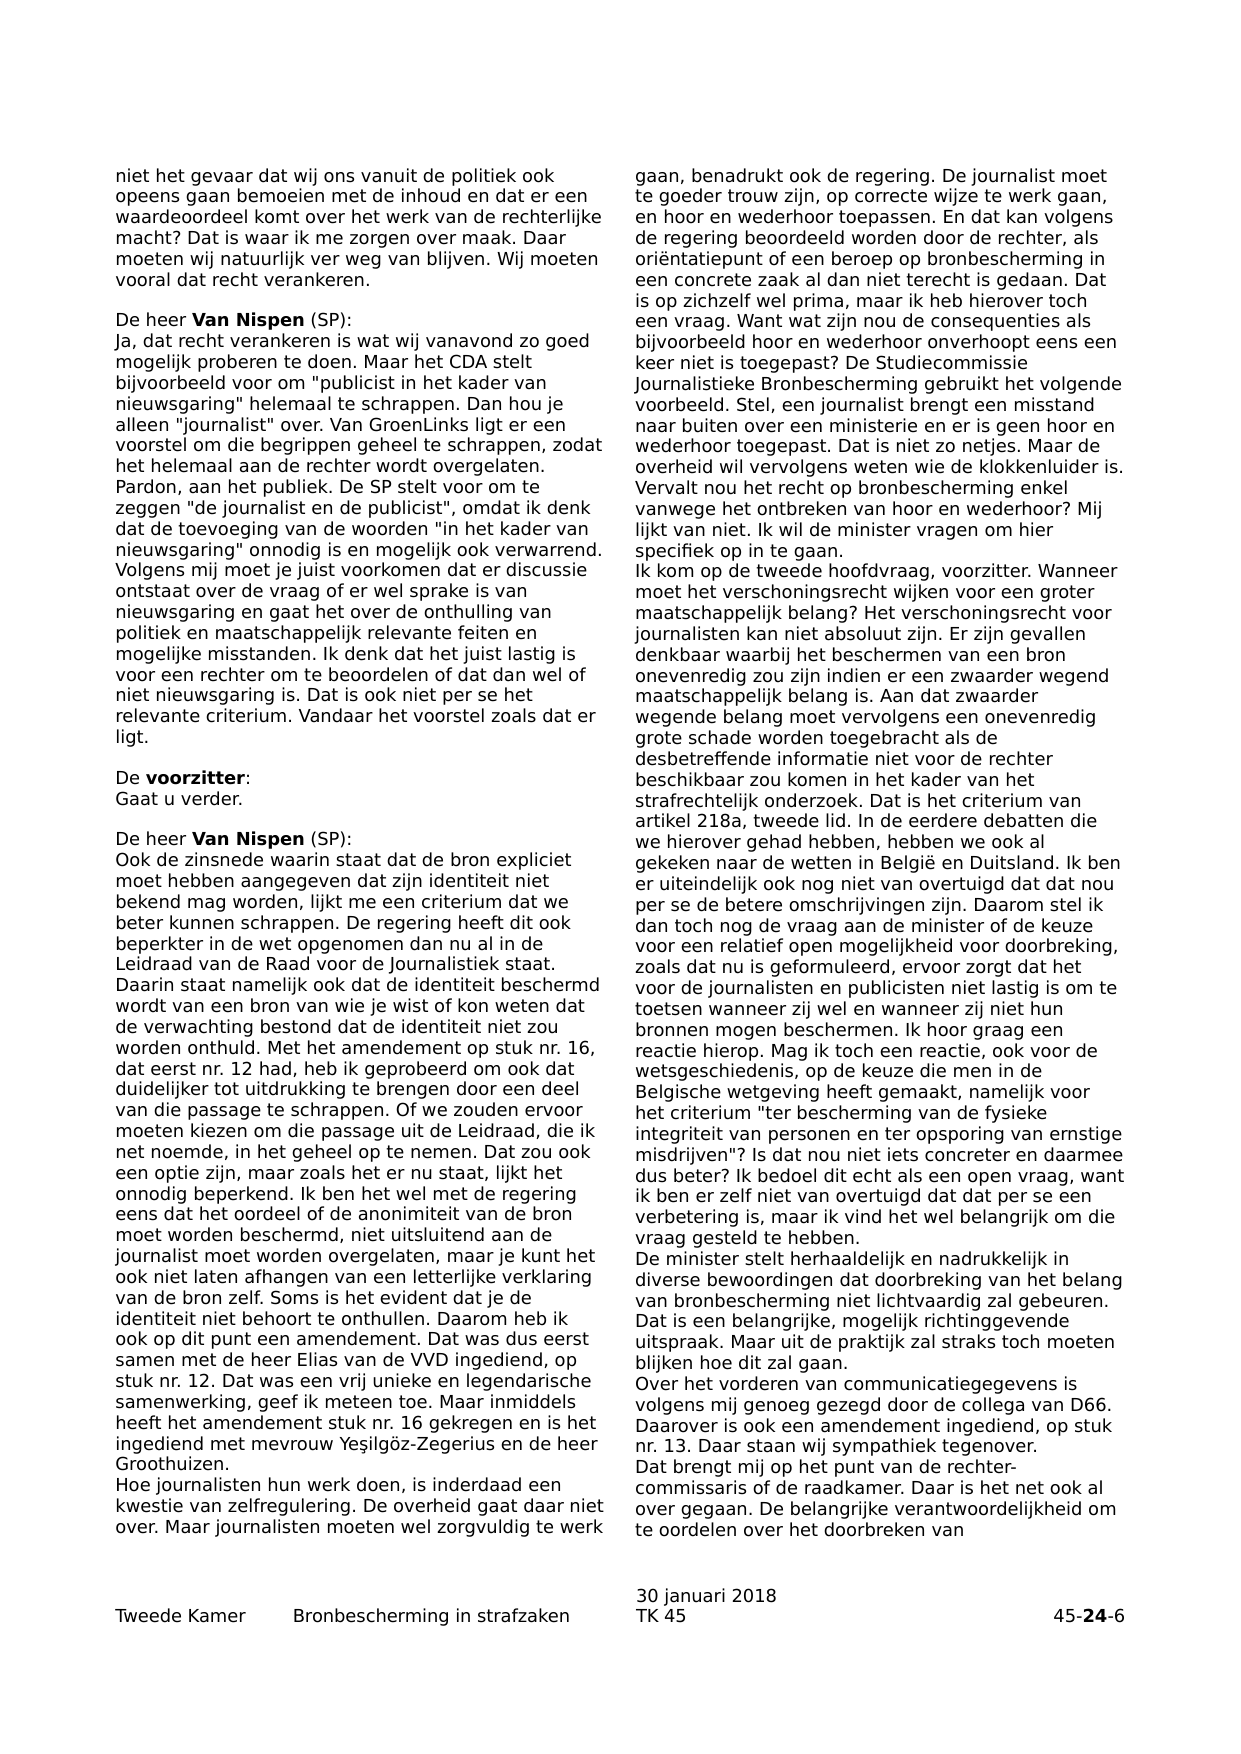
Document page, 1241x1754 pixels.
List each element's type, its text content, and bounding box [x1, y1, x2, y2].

text Hoe journalisten hun werk doen, is inderdaad een kwestie van zelfregulering. De overheid gaat daar niet over. Maar journalisten moeten wel zorgvuldig te werk [115, 1475, 605, 1537]
text Dat brengt mij op het punt van de rechter-commissaris of de raadkamer. Daar is het net ook al over gegaan. De belangrijke verantwoordelijkheid om te oordelen over het doorbreken van [635, 1457, 1125, 1540]
text Ook de zinsnede waarin staat dat de bron expliciet moet hebben aangegeven dat zijn identiteit niet bekend mag worden, lijkt me een criterium dat we beter kunnen schrappen. De regering heeft dit ook beperkter in de wet opgenomen dan nu al in de Leidraad van de Raad voor de Journalistiek staat. Daarin staat namelijk ook dat de identiteit beschermd wordt van een bron van wie je wist of kon weten dat de verwachting bestond dat de identiteit niet zou worden onthuld. Met het amendement op stuk nr. 16, dat eerst nr. 12 had, heb ik geprobeerd om ook dat duidelijker tot uitdrukking te brengen door een deel van die passage te schrappen. Of we zouden ervoor moeten kiezen om die passage uit de Leidraad, die ik net noemde, in het geheel op te nemen. Dat zou ook een optie zijn, maar zoals het er nu staat, lijkt het onnodig beperkend. Ik ben het wel met de regering eens dat het oordeel of de anonimiteit van de bron moet worden beschermd, niet uitsluitend aan de journalist moet worden overgelaten, maar je kunt het ook niet laten afhangen van een letterlijke verklaring van de bron zelf. Soms is het evident dat je de identiteit niet behoort te onthullen. Daarom heb ik ook op dit punt een amendement. Dat was dus eerst samen met de heer Elias van de VVD ingediend, op stuk nr. 12. Dat was een vrij unieke en legendarische samenwerking, geef ik meteen toe. Maar inmiddels heeft het amendement stuk nr. 16 gekregen en is het ingediend met mevrouw Yeşilgöz-Zegerius en de heer Groothuizen. [115, 850, 605, 1475]
text Ja, dat recht verankeren is wat wij vanavond zo goed mogelijk proberen te doen. Maar het CDA stelt bijvoorbeeld voor om "publicist in het kader van nieuwsgaring" helemaal te schrappen. Dan hou je alleen "journalist" over. Van GroenLinks ligt er een voorstel om die begrippen geheel te schrappen, zodat het helemaal aan de rechter wordt overgelaten. Pardon, aan het publiek. De SP stelt voor om te zeggen "de journalist en de publicist", omdat ik denk dat de toevoeging van de woorden "in het kader van nieuwsgaring" onnodig is en mogelijk ook verwarrend. Volgens mij moet je juist voorkomen dat er discussie ontstaat over de vraag of er wel sprake is van nieuwsgaring en gaat het over de onthulling van politiek en maatschappelijk relevante feiten en mogelijke misstanden. Ik denk dat het juist lastig is voor een rechter om te beoordelen of dat dan wel of niet nieuwsgaring is. Dat is ook niet per se het relevante criterium. Vandaar het voorstel zoals dat er ligt. [115, 331, 605, 748]
text De heer Van Nispen (SP): [115, 829, 605, 850]
text Gaat u verder. [115, 788, 605, 809]
text gaan, benadrukt ook de regering. De journalist moet te goeder trouw zijn, op correcte wijze te werk gaan, en hoor en wederhoor toepassen. En dat kan volgens de regering beoordeeld worden door de rechter, als oriëntatiepunt of een beroep op bronbescherming in een concrete zaak al dan niet terecht is gedaan. Dat is op zichzelf wel prima, maar ik heb hierover toch een vraag. Want wat zijn nou de consequenties als bijvoorbeeld hoor en wederhoor onverhoopt eens een keer niet is toegepast? De Studiecommissie Journalistieke Bronbescherming gebruikt het volgende voorbeeld. Stel, een journalist brengt een misstand naar buiten over een ministerie en er is geen hoor en wederhoor toegepast. Dat is niet zo netjes. Maar de overheid wil vervolgens weten wie de klokkenluider is. Vervalt nou het recht op bronbescherming enkel vanwege het ontbreken van hoor en wederhoor? Mij lijkt van niet. Ik wil de minister vragen om hier specifiek op in te gaan. [635, 165, 1125, 561]
text De minister stelt herhaaldelijk en nadrukkelijk in diverse bewoordingen dat doorbreking van het belang van bronbescherming niet lichtvaardig zal gebeuren. Dat is een belangrijke, mogelijk richtinggevende uitspraak. Maar uit de praktijk zal straks toch moeten blijken hoe dit zal gaan. [635, 1249, 1125, 1374]
text niet het gevaar dat wij ons vanuit de politiek ook opeens gaan bemoeien met de inhoud en dat er een waardeoordeel komt over het werk van de rechterlijke macht? Dat is waar ik me zorgen over maak. Daar moeten wij natuurlijk ver weg van blijven. Wij moeten vooral dat recht verankeren. [115, 165, 605, 290]
text De heer Van Nispen (SP): [115, 310, 605, 331]
text Ik kom op de tweede hoofdvraag, voorzitter. Wanneer moet het verschoningsrecht wijken voor een groter maatschappelijk belang? Het verschoningsrecht voor journalisten kan niet absoluut zijn. Er zijn gevallen denkbaar waarbij het beschermen van een bron onevenredig zou zijn indien er een zwaarder wegend maatschappelijk belang is. Aan dat zwaarder wegende belang moet vervolgens een onevenredig grote schade worden toegebracht als de desbetreffende informatie niet voor de rechter beschikbaar zou komen in het kader van het strafrechtelijk onderzoek. Dat is het criterium van artikel 218a, tweede lid. In de eerdere debatten die we hierover gehad hebben, hebben we ook al gekeken naar de wetten in België en Duitsland. Ik ben er uiteindelijk ook nog niet van overtuigd dat dat nou per se de betere omschrijvingen zijn. Daarom stel ik dan toch nog de vraag aan de minister of de keuze voor een relatief open mogelijkheid voor doorbreking, zoals dat nu is geformuleerd, ervoor zorgt dat het voor de journalisten en publicisten niet lastig is om te toetsen wanneer zij wel en wanneer zij niet hun bronnen mogen beschermen. Ik hoor graag een reactie hierop. Mag ik toch een reactie, ook voor de wetsgeschiedenis, op de keuze die men in de Belgische wetgeving heeft gemaakt, namelijk voor het criterium "ter bescherming van de fysieke integriteit van personen en ter opsporing van ernstige misdrijven"? Is dat nou niet iets concreter en daarmee dus beter? Ik bedoel dit echt als een open vraag, want ik ben er zelf niet van overtuigd dat dat per se een verbetering is, maar ik vind het wel belangrijk om die vraag gesteld te hebben. [635, 561, 1125, 1249]
text Over het vorderen van communicatiegegevens is volgens mij genoeg gezegd door de collega van D66. Daarover is ook een amendement ingediend, op stuk nr. 13. Daar staan wij sympathiek tegenover. [635, 1374, 1125, 1457]
text De voorzitter: [115, 768, 605, 788]
